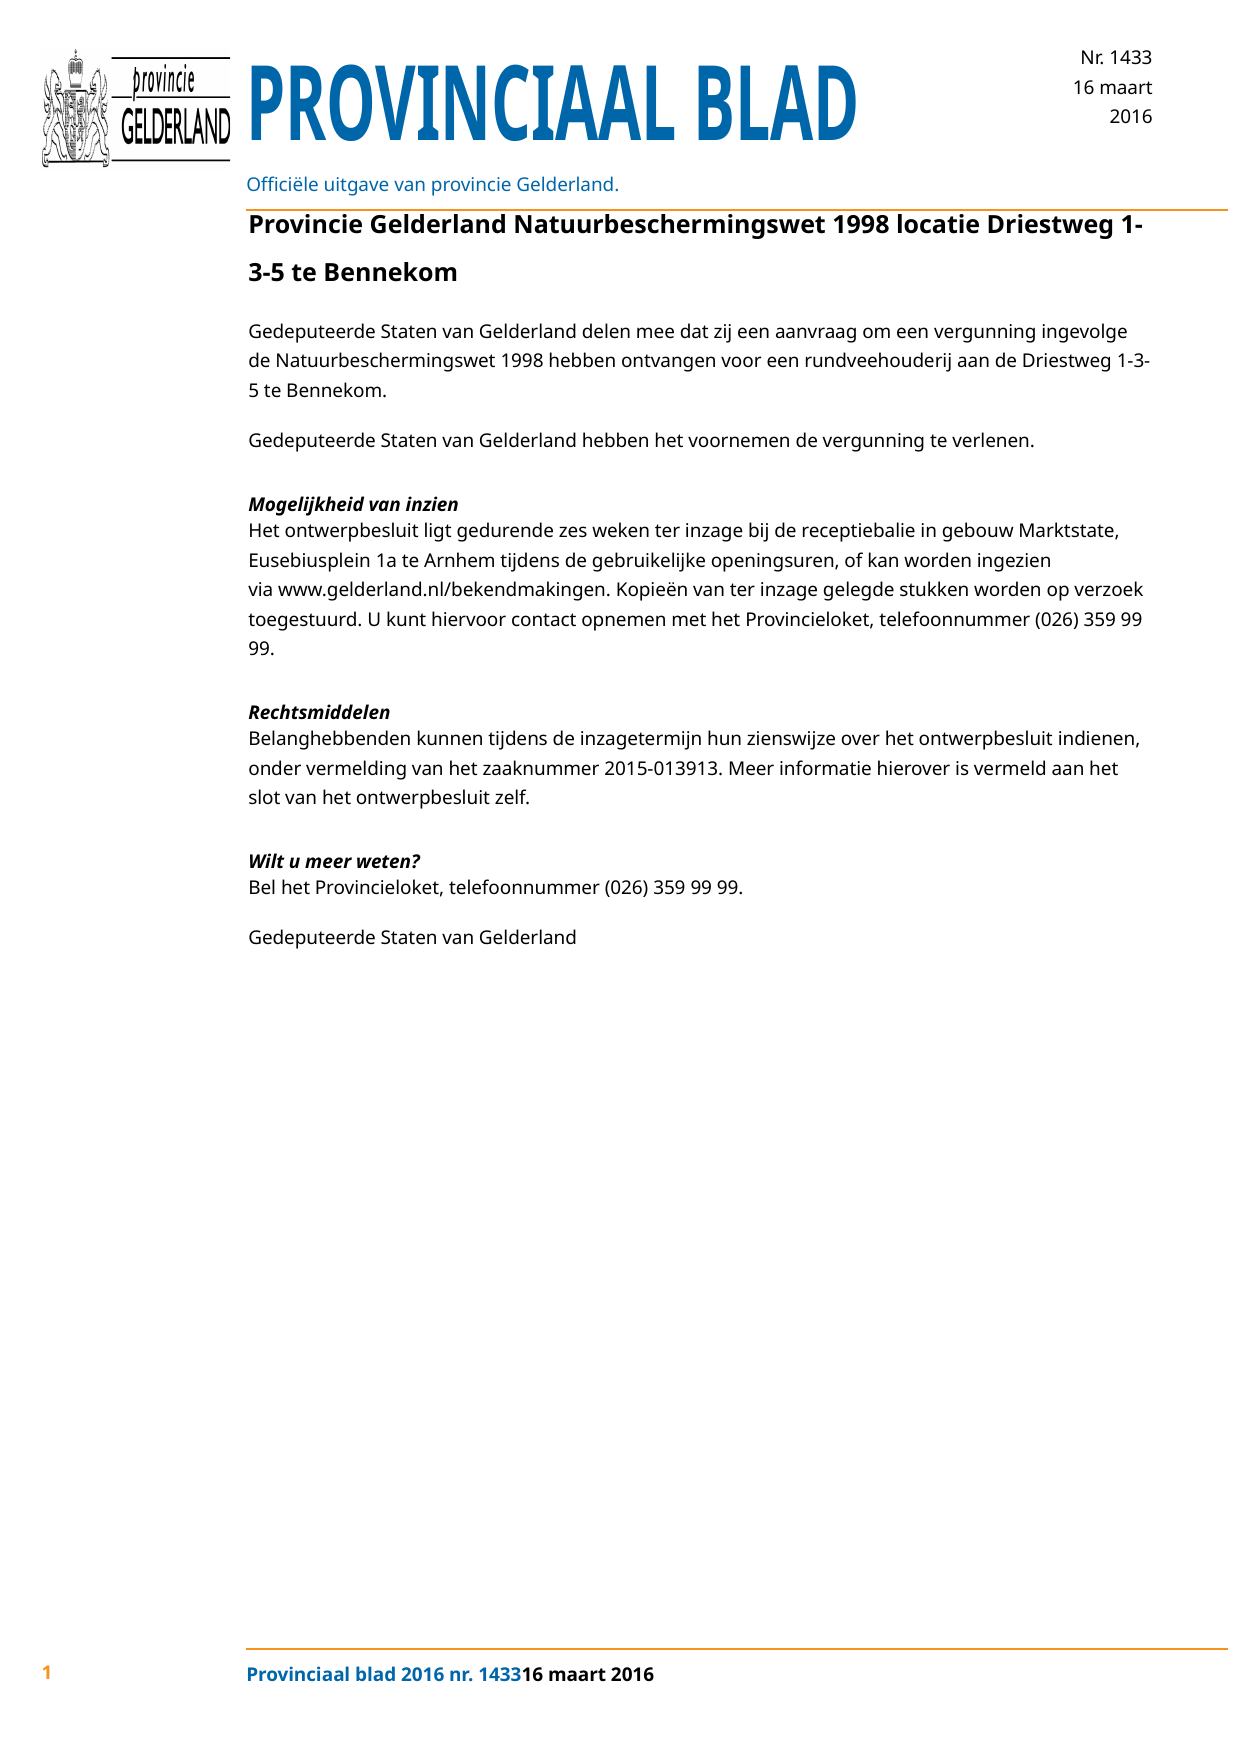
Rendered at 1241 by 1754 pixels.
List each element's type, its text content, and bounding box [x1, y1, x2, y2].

text Rechtsmiddelen [248, 699, 1152, 725]
text Gedeputeerde Staten van Gelderland delen mee dat zij een aanvraag om een vergunning ingevolge de Natuurbeschermingswet 1998 hebben ontvangen voor een rundveehouderij aan de Driestweg 1-3-5 te Bennekom. [248, 318, 1152, 403]
text Wilt u meer weten? [248, 848, 1152, 874]
text Het ontwerpbesluit ligt gedurende zes weken ter inzage bij de receptiebalie in gebouw Marktstate, Eusebiusplein 1a te Arnhem tijdens de gebruikelijke openingsuren, of kan worden ingezien via www.gelderland.nl/bekendmakingen. Kopieën van ter inzage gelegde stukken worden op verzoek toegestuurd. U kunt hiervoor contact opnemen met het Provincieloket, telefoonnummer (026) 359 99 99. [248, 517, 1152, 661]
picture [41, 47, 231, 172]
text Provincie Gelderland Natuurbeschermingswet 1998 locatie Driestweg 1-3-5 te Bennekom [248, 211, 1152, 288]
text Mogelijkheid van inzien [248, 491, 1152, 517]
text Bel het Provincieloket, telefoonnummer (026) 359 99 99. [248, 874, 1152, 900]
text Gedeputeerde Staten van Gelderland hebben het voornemen de vergunning te verlenen. [248, 427, 1152, 453]
text Belanghebbenden kunnen tijdens de inzagetermijn hun zienswijze over het ontwerpbesluit indienen, onder vermelding van het zaaknummer 2015-013913. Meer informatie hierover is vermeld aan het slot van het ontwerpbesluit zelf. [248, 725, 1152, 810]
text Gedeputeerde Staten van Gelderland [248, 924, 1152, 950]
